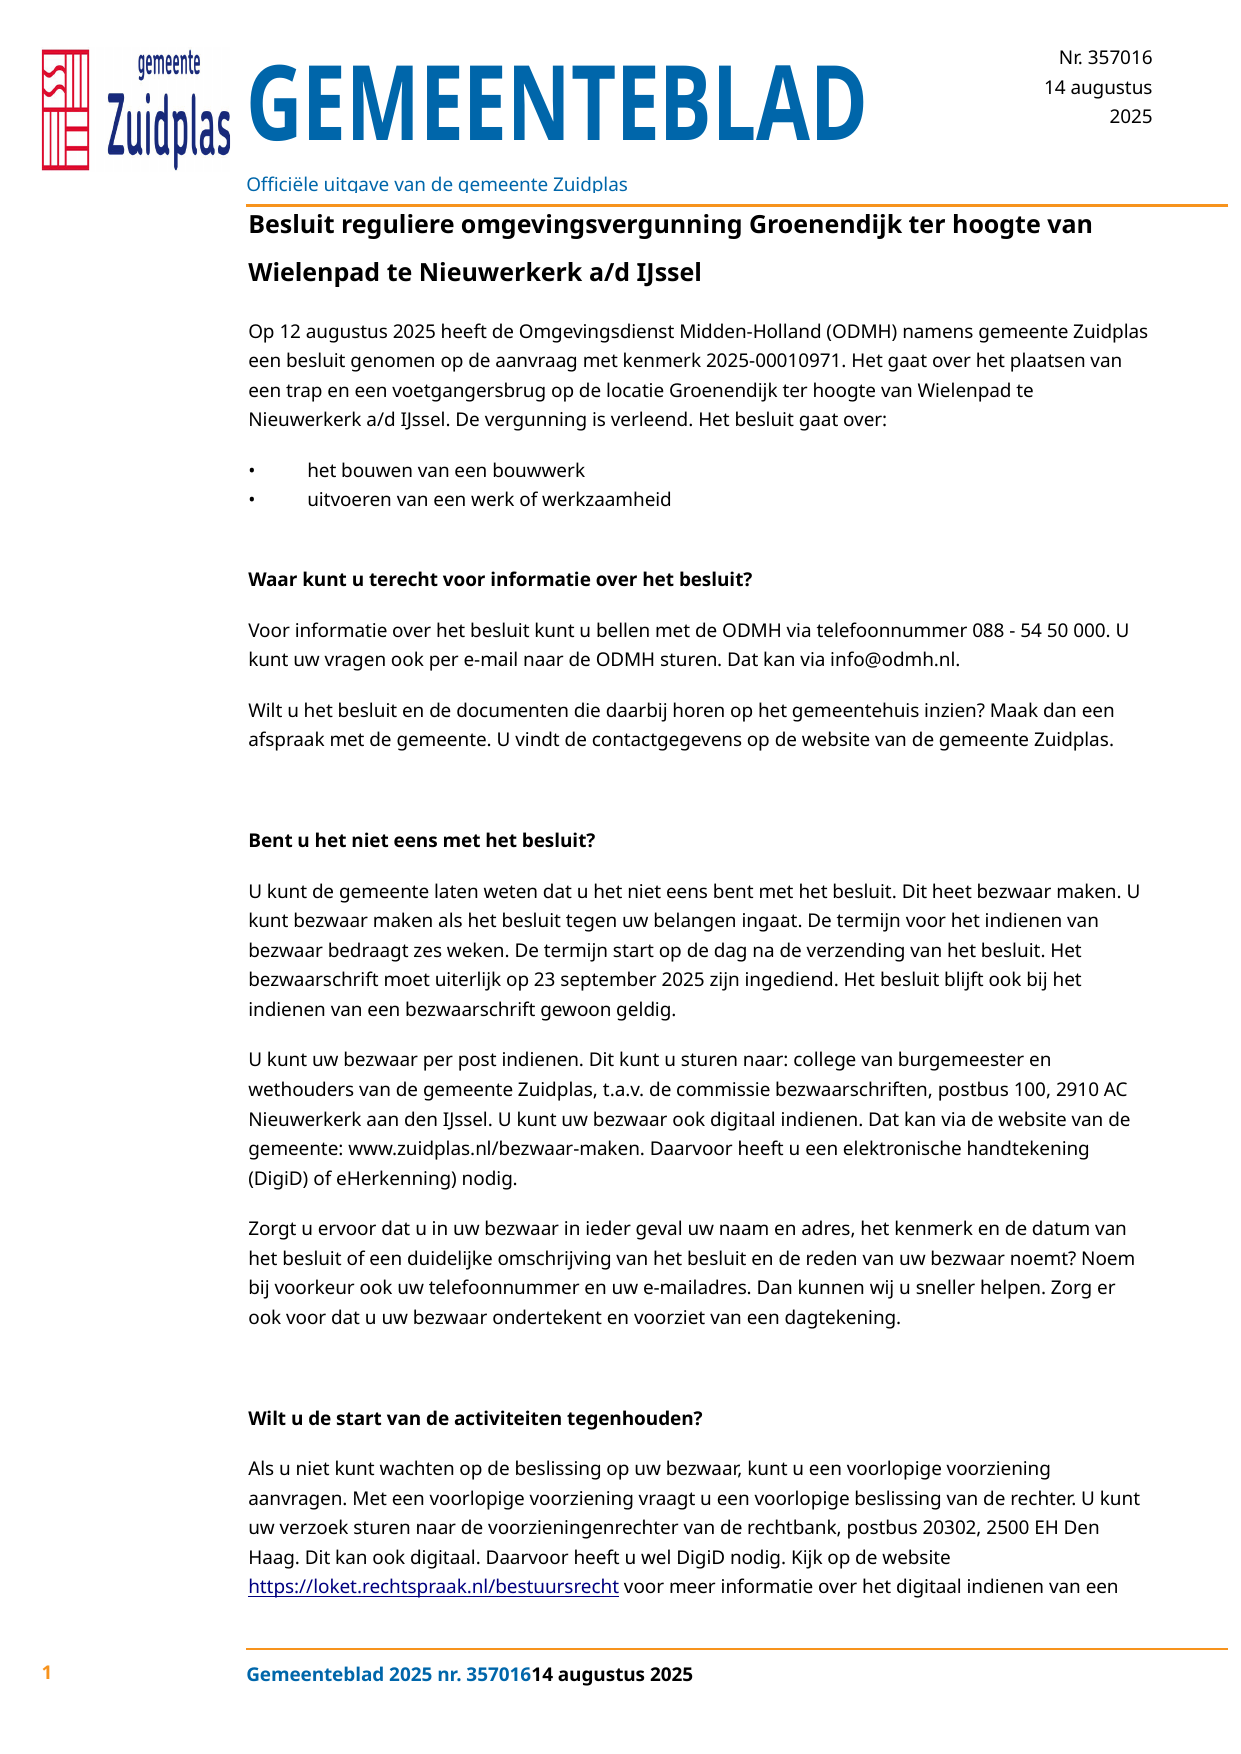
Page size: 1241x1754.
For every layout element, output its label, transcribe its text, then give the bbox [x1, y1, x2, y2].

list uitvoeren van een werk of werkzaamheid [248, 487, 1152, 512]
text Voor informatie over het besluit kunt u bellen met de ODMH via telefoonnummer 088 - 54 50 000. U kunt uw vragen ook per e-mail naar de ODMH sturen. Dat kan via info@odmh.nl. [248, 617, 1152, 672]
text Op 12 augustus 2025 heeft de Omgevingsdienst Midden-Holland (ODMH) namens gemeente Zuidplas een besluit genomen op de aanvraag met kenmerk 2025-00010971. Het gaat over het plaatsen van een trap en een voetgangersbrug op de locatie Groenendijk ter hoogte van Wielenpad te Nieuwerkerk a/d IJssel. De vergunning is verleend. Het besluit gaat over: [248, 318, 1152, 432]
text U kunt uw bezwaar per post indienen. Dit kunt u sturen naar: college van burgemeester en wethouders van de gemeente Zuidplas, t.a.v. de commissie bezwaarschriften, postbus 100, 2910 AC Nieuwerkerk aan den IJssel. U kunt uw bezwaar ook digitaal indienen. Dat kan via de website van de gemeente: www.zuidplas.nl/bezwaar-maken. Daarvoor heeft u een elektronische handtekening (DigiD) of eHerkenning) nodig. [248, 1047, 1152, 1191]
text Als u niet kunt wachten op de beslissing op uw bezwaar, kunt u een voorlopige voorziening aanvragen. Met een voorlopige voorziening vraagt u een voorlopige beslissing van de rechter. U kunt uw verzoek sturen naar de voorzieningenrechter van de rechtbank, postbus 20302, 2500 EH Den Haag. Dit kan ook digitaal. Daarvoor heeft u wel DigiD nodig. Kijk op de website https://loket.rechtspraak.nl/bestuursrecht voor meer informatie over het digitaal indienen van een [248, 1455, 1152, 1599]
picture [41, 47, 231, 172]
text U kunt de gemeente laten weten dat u het niet eens bent met het besluit. Dit heet bezwaar maken. U kunt bezwaar maken als het besluit tegen uw belangen ingaat. De termijn voor het indienen van bezwaar bedraagt zes weken. De termijn start op de dag na de verzending van het besluit. Het bezwaarschrift moet uiterlijk op 23 september 2025 zijn ingediend. Het besluit blijft ook bij het indienen van een bezwaarschrift gewoon geldig. [248, 878, 1152, 1022]
text Bent u het niet eens met het besluit? [248, 827, 1152, 853]
text Wilt u de start van de activiteiten tegenhouden? [248, 1405, 1152, 1431]
text Besluit reguliere omgevingsvergunning Groenendijk ter hoogte van Wielenpad te Nieuwerkerk a/d IJssel [248, 207, 1152, 288]
text Zorgt u ervoor dat u in uw bezwaar in ieder geval uw naam en adres, het kenmerk en de datum van het besluit of een duidelijke omschrijving van het besluit en de reden van uw bezwaar noemt? Noem bij voorkeur ook uw telefoonnummer en uw e-mailadres. Dan kunnen wij u sneller helpen. Zorg er ook voor dat u uw bezwaar ondertekent en voorziet van een dagtekening. [248, 1215, 1152, 1330]
text Wilt u het besluit en de documenten die daarbij horen op het gemeentehuis inzien? Maak dan een afspraak met de gemeente. U vindt de contactgegevens op de website van de gemeente Zuidplas. [248, 697, 1152, 752]
text Waar kunt u terecht voor informatie over het besluit? [248, 567, 1152, 592]
list het bouwen van een bouwwerk [248, 457, 1152, 483]
